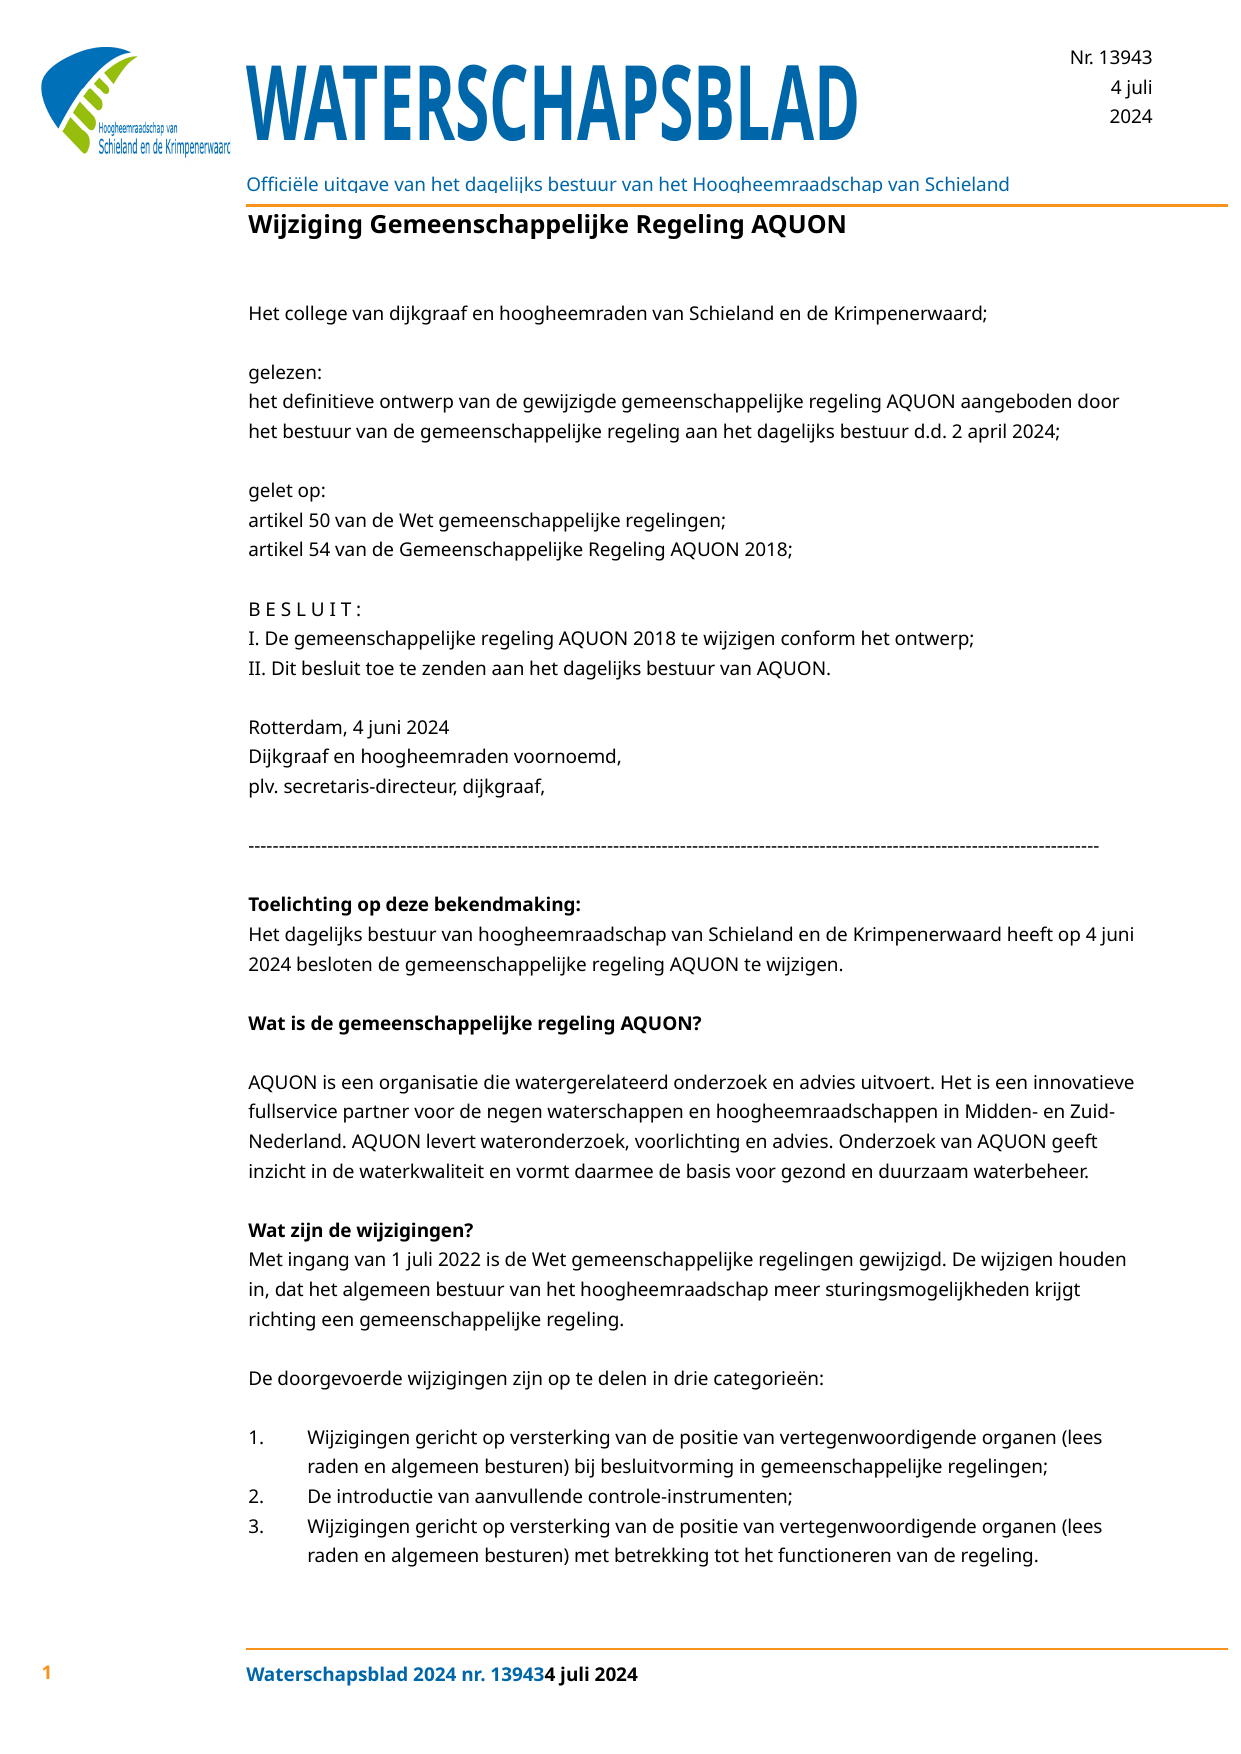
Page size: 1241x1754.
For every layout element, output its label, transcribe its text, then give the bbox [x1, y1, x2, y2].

text De doorgevoerde wijzigingen zijn op te delen in drie categorieën: [248, 1365, 1152, 1391]
text Dijkgraaf en hoogheemraden voornoemd, [248, 744, 1152, 769]
list De introductie van aanvullende controle-instrumenten; [248, 1483, 1152, 1509]
text Toelichting op deze bekendmaking: [248, 892, 1152, 917]
text Wat zijn de wijzigingen? [248, 1217, 1152, 1243]
list Wijzigingen gericht op versterking van de positie van vertegenwoordigende organen (lees raden en algemeen besturen) bij besluitvorming in gemeenschappelijke regelingen; [248, 1424, 1152, 1479]
text B E S L U I T : [248, 596, 1152, 621]
text het definitieve ontwerp van de gewijzigde gemeenschappelijke regeling AQUON aangeboden door het bestuur van de gemeenschappelijke regeling aan het dagelijks bestuur d.d. 2 april 2024; [248, 389, 1152, 444]
text AQUON is een organisatie die watergerelateerd onderzoek en advies uitvoert. Het is een innovatieve fullservice partner voor de negen waterschappen en hoogheemraadschappen in Midden- en Zuid-Nederland. AQUON levert wateronderzoek, voorlichting en advies. Onderzoek van AQUON geeft inzicht in de waterkwaliteit en vormt daarmee de basis voor gezond en duurzaam waterbeheer. [248, 1069, 1152, 1183]
list Wijzigingen gericht op versterking van de positie van vertegenwoordigende organen (lees raden en algemeen besturen) met betrekking tot het functioneren van de regeling. [248, 1513, 1152, 1568]
text gelezen: [248, 359, 1152, 385]
text artikel 54 van de Gemeenschappelijke Regeling AQUON 2018; [248, 537, 1152, 562]
text II. Dit besluit toe te zenden aan het dagelijks bestuur van AQUON. [248, 655, 1152, 681]
text I. De gemeenschappelijke regeling AQUON 2018 te wijzigen conform het ontwerp; [248, 625, 1152, 651]
picture [41, 47, 231, 172]
text Met ingang van 1 juli 2022 is de Wet gemeenschappelijke regelingen gewijzigd. De wijzigen houden in, dat het algemeen bestuur van het hoogheemraadschap meer sturingsmogelijkheden krijgt richting een gemeenschappelijke regeling. [248, 1247, 1152, 1331]
text gelet op: [248, 477, 1152, 503]
text Het college van dijkgraaf en hoogheemraden van Schieland en de Krimpenerwaard; [248, 300, 1152, 326]
text Wijziging Gemeenschappelijke Regeling AQUON [248, 207, 1152, 241]
text Wat is de gemeenschappelijke regeling AQUON? [248, 1010, 1152, 1036]
text plv. secretaris-directeur, dijkgraaf, [248, 773, 1152, 799]
text -------------------------------------------------------------------------------------------------------------------------------------------- [248, 832, 1152, 858]
text Rotterdam, 4 juni 2024 [248, 714, 1152, 740]
text artikel 50 van de Wet gemeenschappelijke regelingen; [248, 507, 1152, 533]
text Het dagelijks bestuur van hoogheemraadschap van Schieland en de Krimpenerwaard heeft op 4 juni 2024 besloten de gemeenschappelijke regeling AQUON te wijzigen. [248, 921, 1152, 976]
